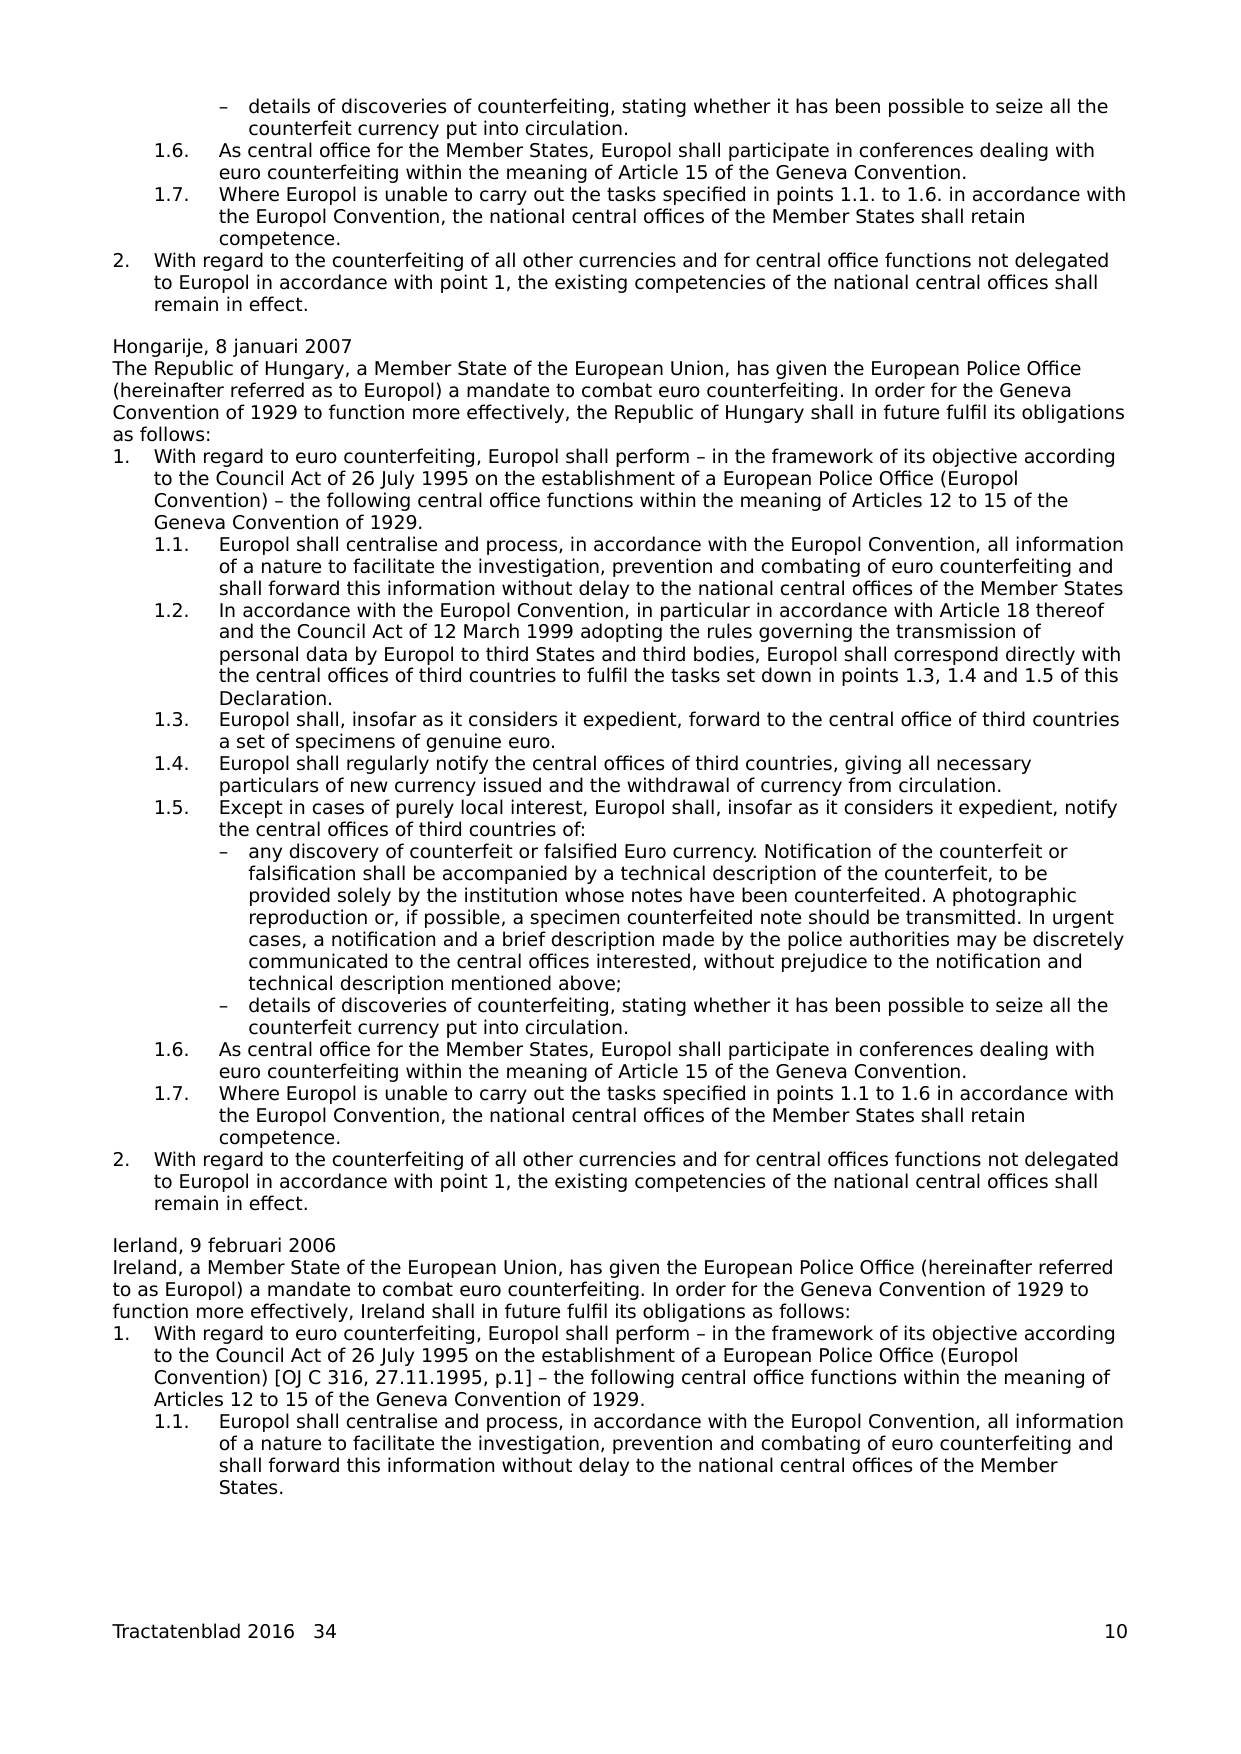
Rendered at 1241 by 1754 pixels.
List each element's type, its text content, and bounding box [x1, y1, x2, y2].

text 1.2. In accordance with the Europol Convention, in particular in accordance with Article 18 thereof and the Council Act of 12 March 1999 adopting the rules governing the transmission of personal data by Europol to third States and third bodies, Europol shall correspond directly with the central offices of third countries to fulfil the tasks set down in points 1.3, 1.4 and 1.5 of this Declaration. [153, 599, 1128, 709]
text 1.4. Europol shall regularly notify the central offices of third countries, giving all necessary particulars of new currency issued and the withdrawal of currency from circulation. [153, 753, 1128, 797]
text 2. With regard to the counterfeiting of all other currencies and for central office functions not delegated to Europol in accordance with point 1, the existing competencies of the national central offices shall remain in effect. [112, 250, 1128, 316]
text 1. With regard to euro counterfeiting, Europol shall perform – in the framework of its objective according to the Council Act of 26 July 1995 on the establishment of a European Police Office (Europol Convention) [OJ C 316, 27.11.1995, p.1] – the following central office functions within the meaning of Articles 12 to 15 of the Geneva Convention of 1929. [112, 1323, 1128, 1411]
text 1. With regard to euro counterfeiting, Europol shall perform – in the framework of its objective according to the Council Act of 26 July 1995 on the establishment of a European Police Office (Europol Convention) – the following central office functions within the meaning of Articles 12 to 15 of the Geneva Convention of 1929. [112, 446, 1128, 533]
text Ierland, 9 februari 2006 [112, 1235, 1128, 1257]
text 2. With regard to the counterfeiting of all other currencies and for central offices functions not delegated to Europol in accordance with point 1, the existing competencies of the national central offices shall remain in effect. [112, 1149, 1128, 1215]
text The Republic of Hungary, a Member State of the European Union, has given the European Police Office (hereinafter referred as to Europol) a mandate to combat euro counterfeiting. In order for the Geneva Convention of 1929 to function more effectively, the Republic of Hungary shall in future fulfil its obligations as follows: [112, 358, 1128, 446]
text 1.5. Except in cases of purely local interest, Europol shall, insofar as it considers it expedient, notify the central offices of third countries of: [153, 797, 1128, 841]
text 1.1. Europol shall centralise and process, in accordance with the Europol Convention, all information of a nature to facilitate the investigation, prevention and combating of euro counterfeiting and shall forward this information without delay to the national central offices of the Member States. [153, 1411, 1128, 1499]
text 1.3. Europol shall, insofar as it considers it expedient, forward to the central office of third countries a set of specimens of genuine euro. [153, 709, 1128, 753]
text Ireland, a Member State of the European Union, has given the European Police Office (hereinafter referred to as Europol) a mandate to combat euro counterfeiting. In order for the Geneva Convention of 1929 to function more effectively, Ireland shall in future fulfil its obligations as follows: [112, 1257, 1128, 1323]
text 1.6. As central office for the Member States, Europol shall participate in conferences dealing with euro counterfeiting within the meaning of Article 15 of the Geneva Convention. [153, 1039, 1128, 1083]
text 1.1. Europol shall centralise and process, in accordance with the Europol Convention, all information of a nature to facilitate the investigation, prevention and combating of euro counterfeiting and shall forward this information without delay to the national central offices of the Member States [153, 533, 1128, 599]
text 1.7. Where Europol is unable to carry out the tasks specified in points 1.1 to 1.6 in accordance with the Europol Convention, the national central offices of the Member States shall retain competence. [153, 1083, 1128, 1149]
text 1.6. As central office for the Member States, Europol shall participate in conferences dealing with euro counterfeiting within the meaning of Article 15 of the Geneva Convention. [153, 140, 1128, 184]
text Hongarije, 8 januari 2007 [112, 336, 1128, 358]
text 1.7. Where Europol is unable to carry out the tasks specified in points 1.1. to 1.6. in accordance with the Europol Convention, the national central offices of the Member States shall retain competence. [153, 184, 1128, 250]
text – details of discoveries of counterfeiting, stating whether it has been possible to seize all the counterfeit currency put into circulation. [218, 96, 1128, 140]
text – details of discoveries of counterfeiting, stating whether it has been possible to seize all the counterfeit currency put into circulation. [218, 995, 1128, 1039]
text – any discovery of counterfeit or falsified Euro currency. Notification of the counterfeit or falsification shall be accompanied by a technical description of the counterfeit, to be provided solely by the institution whose notes have been counterfeited. A photographic reproduction or, if possible, a specimen counterfeited note should be transmitted. In urgent cases, a notification and a brief description made by the police authorities may be discretely communicated to the central offices interested, without prejudice to the notification and technical description mentioned above; [218, 841, 1128, 995]
